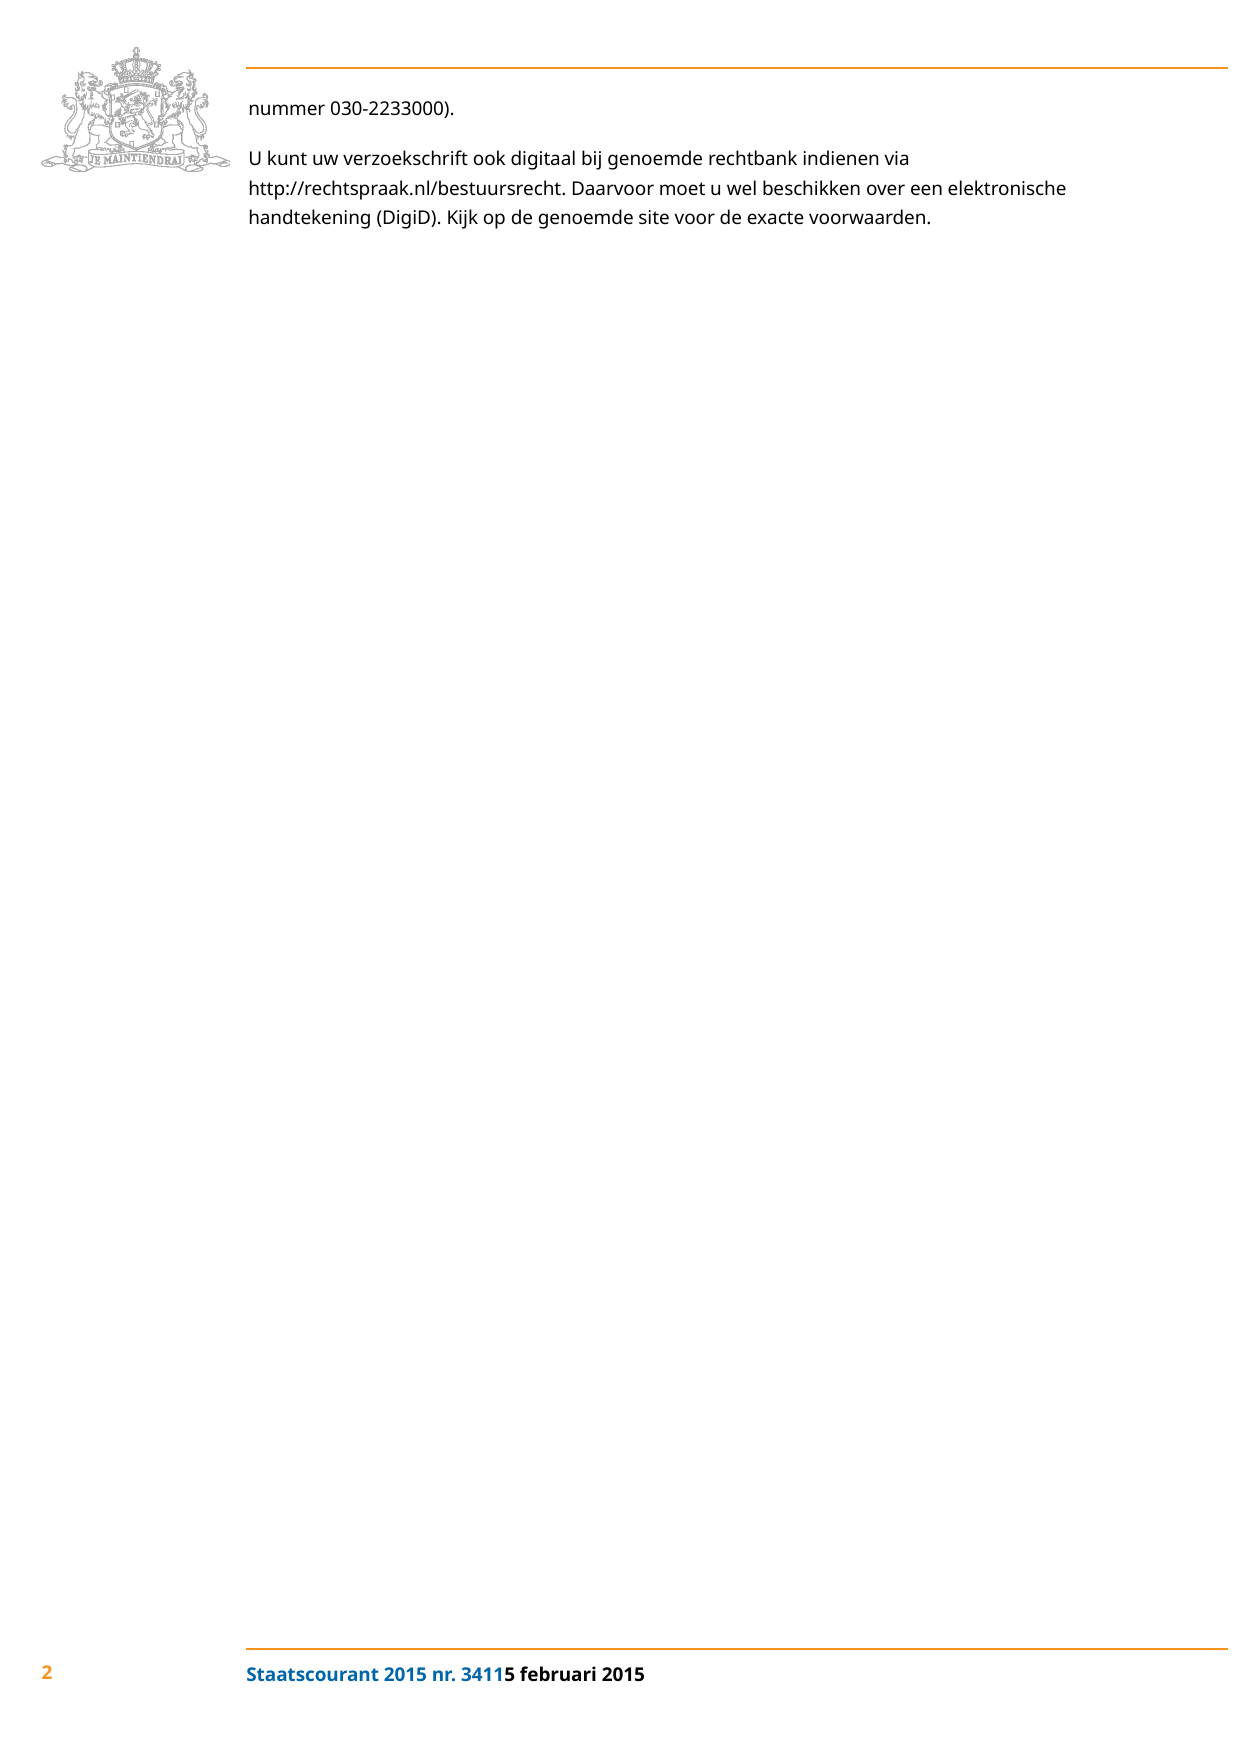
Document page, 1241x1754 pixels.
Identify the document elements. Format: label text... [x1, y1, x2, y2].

text U kunt uw verzoekschrift ook digitaal bij genoemde rechtbank indienen via http://rechtspraak.nl/bestuursrecht. Daarvoor moet u wel beschikken over een elektronische handtekening (DigiD). Kijk op de genoemde site voor de exacte voorwaarden. [248, 145, 1152, 230]
picture [41, 47, 231, 172]
text nummer 030-2233000). [248, 95, 1152, 121]
